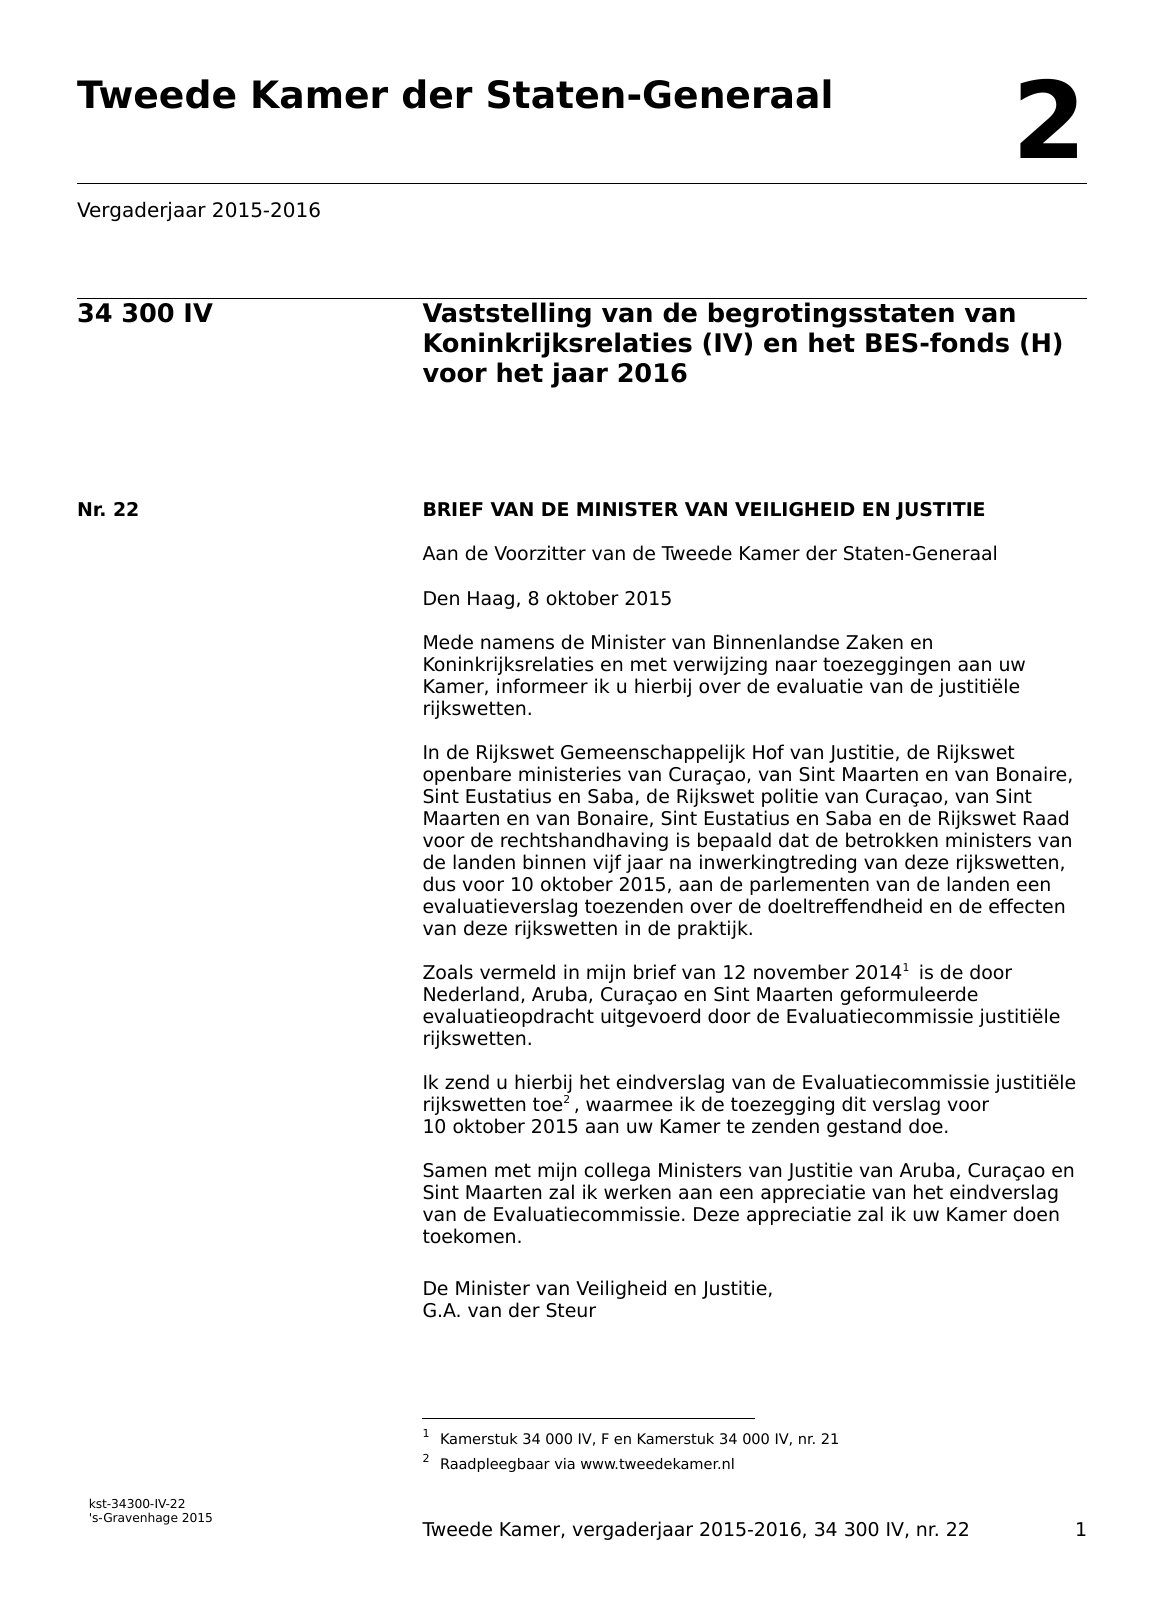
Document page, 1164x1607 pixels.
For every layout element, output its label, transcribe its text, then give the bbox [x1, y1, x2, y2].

text Samen met mijn collega Ministers van Justitie van Aruba, Curaçao en Sint Maarten zal ik werken aan een appreciatie van het eindverslag van de Evaluatiecommissie. Deze appreciatie zal ik uw Kamer doen toekomen. [422, 1160, 1087, 1248]
subtitle Nr. 22 BRIEF VAN DE MINISTER VAN VEILIGHEID EN JUSTITIE [77, 499, 1087, 521]
table_header 2 [886, 59, 1087, 183]
subtitle 34 300 IV Vaststelling van de begrotingsstaten van Koninkrijksrelaties (IV) en het BES-fonds (H) voor het jaar 2016 [77, 299, 1087, 388]
text Aan de Voorzitter van de Tweede Kamer der Staten-Generaal [422, 543, 1087, 565]
text Den Haag, 8 oktober 2015 [422, 587, 1087, 609]
text Mede namens de Minister van Binnenlandse Zaken en Koninkrijksrelaties en met verwijzing naar toezeggingen aan uw Kamer, informeer ik u hierbij over de evaluatie van de justitiële rijkswetten. [422, 632, 1087, 719]
text 's-Gravenhage 2015 [88, 1511, 323, 1525]
text De Minister van Veiligheid en Justitie, G.A. van der Steur [422, 1278, 1087, 1322]
table_header Tweede Kamer der Staten-Generaal [77, 59, 886, 183]
text In de Rijkswet Gemeenschappelijk Hof van Justitie, de Rijkswet openbare ministeries van Curaçao, van Sint Maarten en van Bonaire, Sint Eustatius en Saba, de Rijkswet politie van Curaçao, van Sint Maarten en van Bonaire, Sint Eustatius en Saba en de Rijkswet Raad voor de rechtshandhaving is bepaald dat de betrokken ministers van de landen binnen vijf jaar na inwerkingtreding van deze rijkswetten, dus voor 10 oktober 2015, aan de parlementen van de landen een evaluatieverslag toezenden over de doeltreffendheid en de effecten van deze rijkswetten in de praktijk. [422, 742, 1087, 939]
text Raadpleegbaar via www.tweedekamer.nl [422, 1452, 1087, 1474]
text Kamerstuk 34 000 IV, F en Kamerstuk 34 000 IV, nr. 21 [422, 1427, 1087, 1449]
text Ik zend u hierbij het eindverslag van de Evaluatiecommissie justitiële rijkswetten toe, waarmee ik de toezegging dit verslag voor 10 oktober 2015 aan uw Kamer te zenden gestand doe. [422, 1072, 1087, 1138]
text kst-34300-IV-22 [88, 1497, 323, 1511]
text Zoals vermeld in mijn brief van 12 november 2014 is de door Nederland, Aruba, Curaçao en Sint Maarten geformuleerde evaluatieopdracht uitgevoerd door de Evaluatiecommissie justitiële rijkswetten. [422, 962, 1087, 1049]
table_cell Vergaderjaar 2015-2016 [77, 184, 1087, 298]
